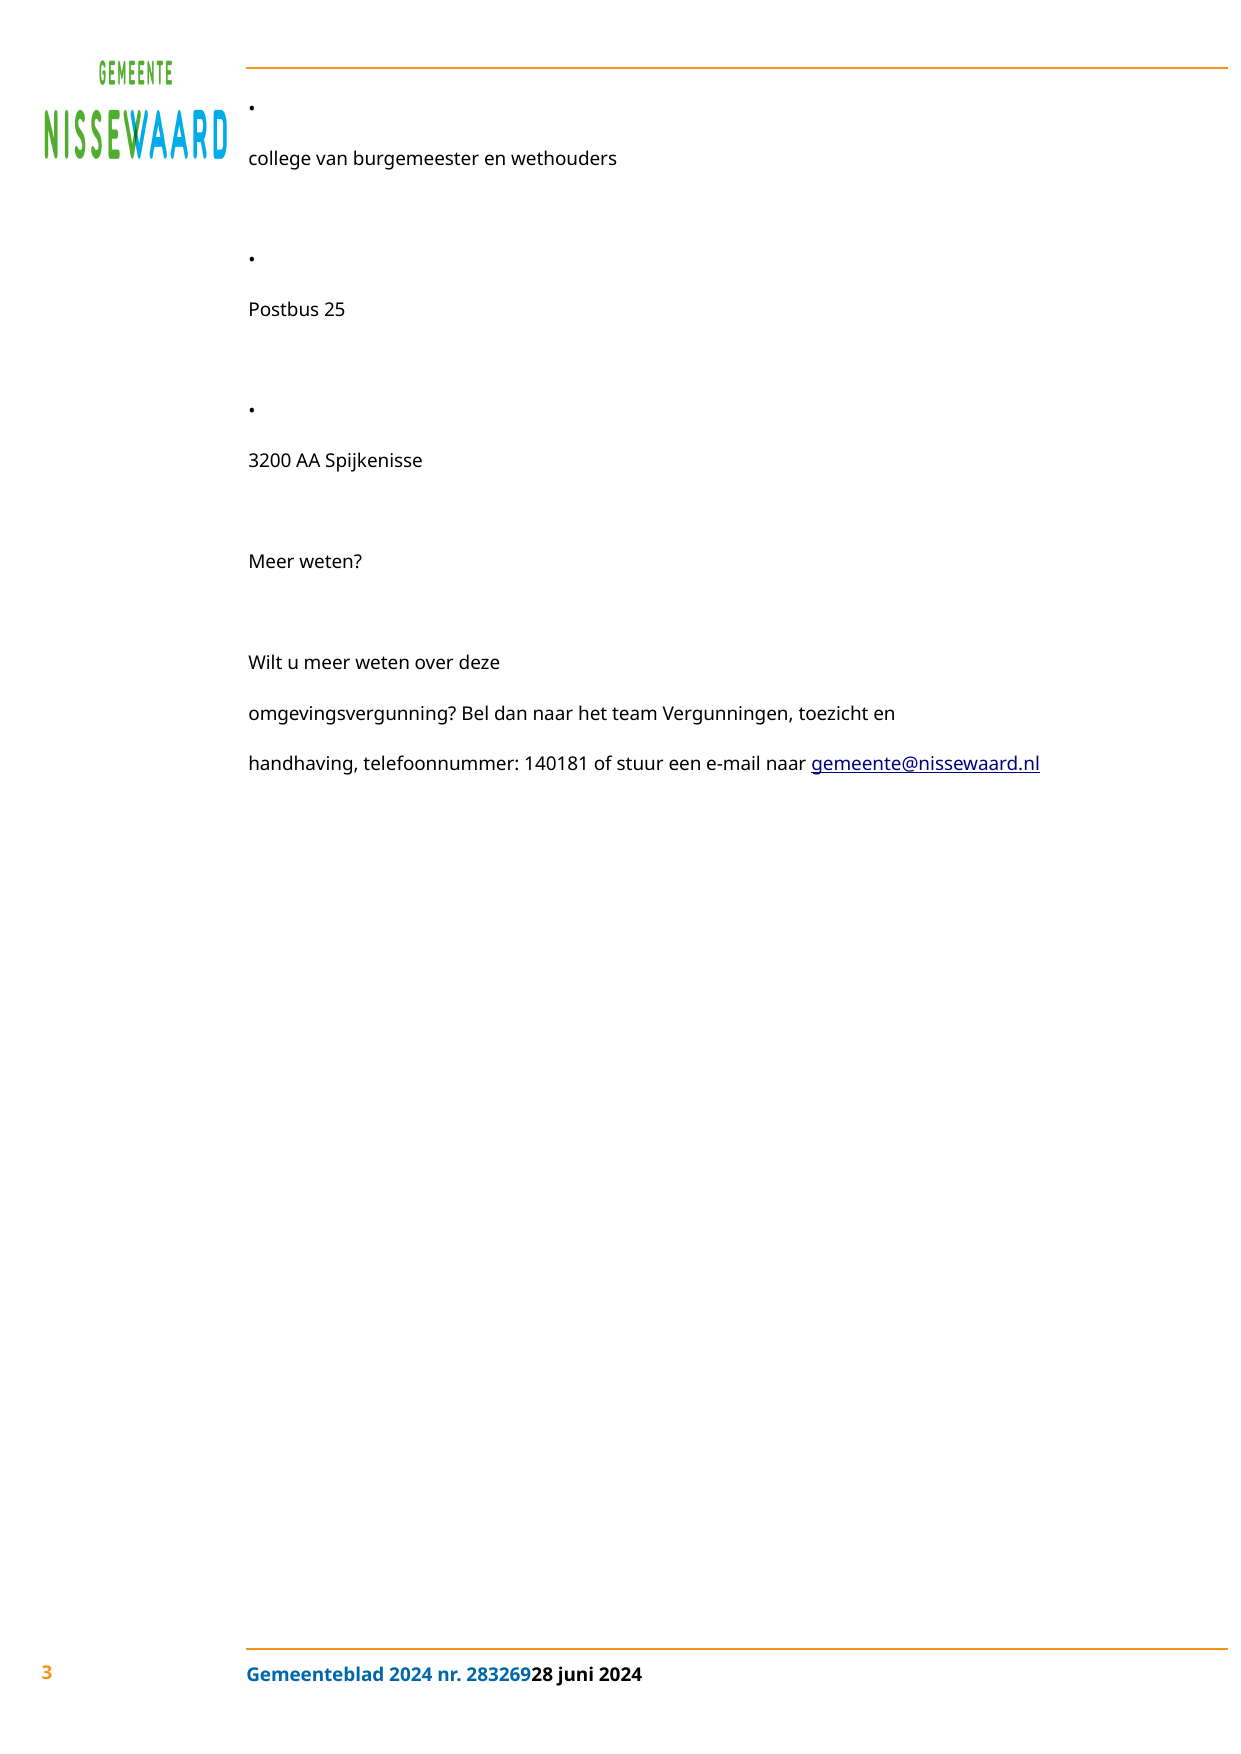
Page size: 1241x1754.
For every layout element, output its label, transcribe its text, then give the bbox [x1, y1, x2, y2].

text Meer weten? [248, 548, 1152, 574]
text Postbus 25 [248, 296, 1152, 322]
text omgevingsvergunning? Bel dan naar het team Vergunningen, toezicht en [248, 700, 1152, 726]
text handhaving, telefoonnummer: 140181 of stuur een e-mail naar gemeente@nissewaard.nl [248, 750, 1152, 776]
picture [41, 47, 231, 172]
text college van burgemeester en wethouders [248, 145, 1152, 171]
text • [248, 246, 1152, 272]
text • [248, 397, 1152, 423]
text • [248, 95, 1152, 121]
text 3200 AA Spijkenisse [248, 448, 1152, 473]
text Wilt u meer weten over deze [248, 649, 1152, 675]
